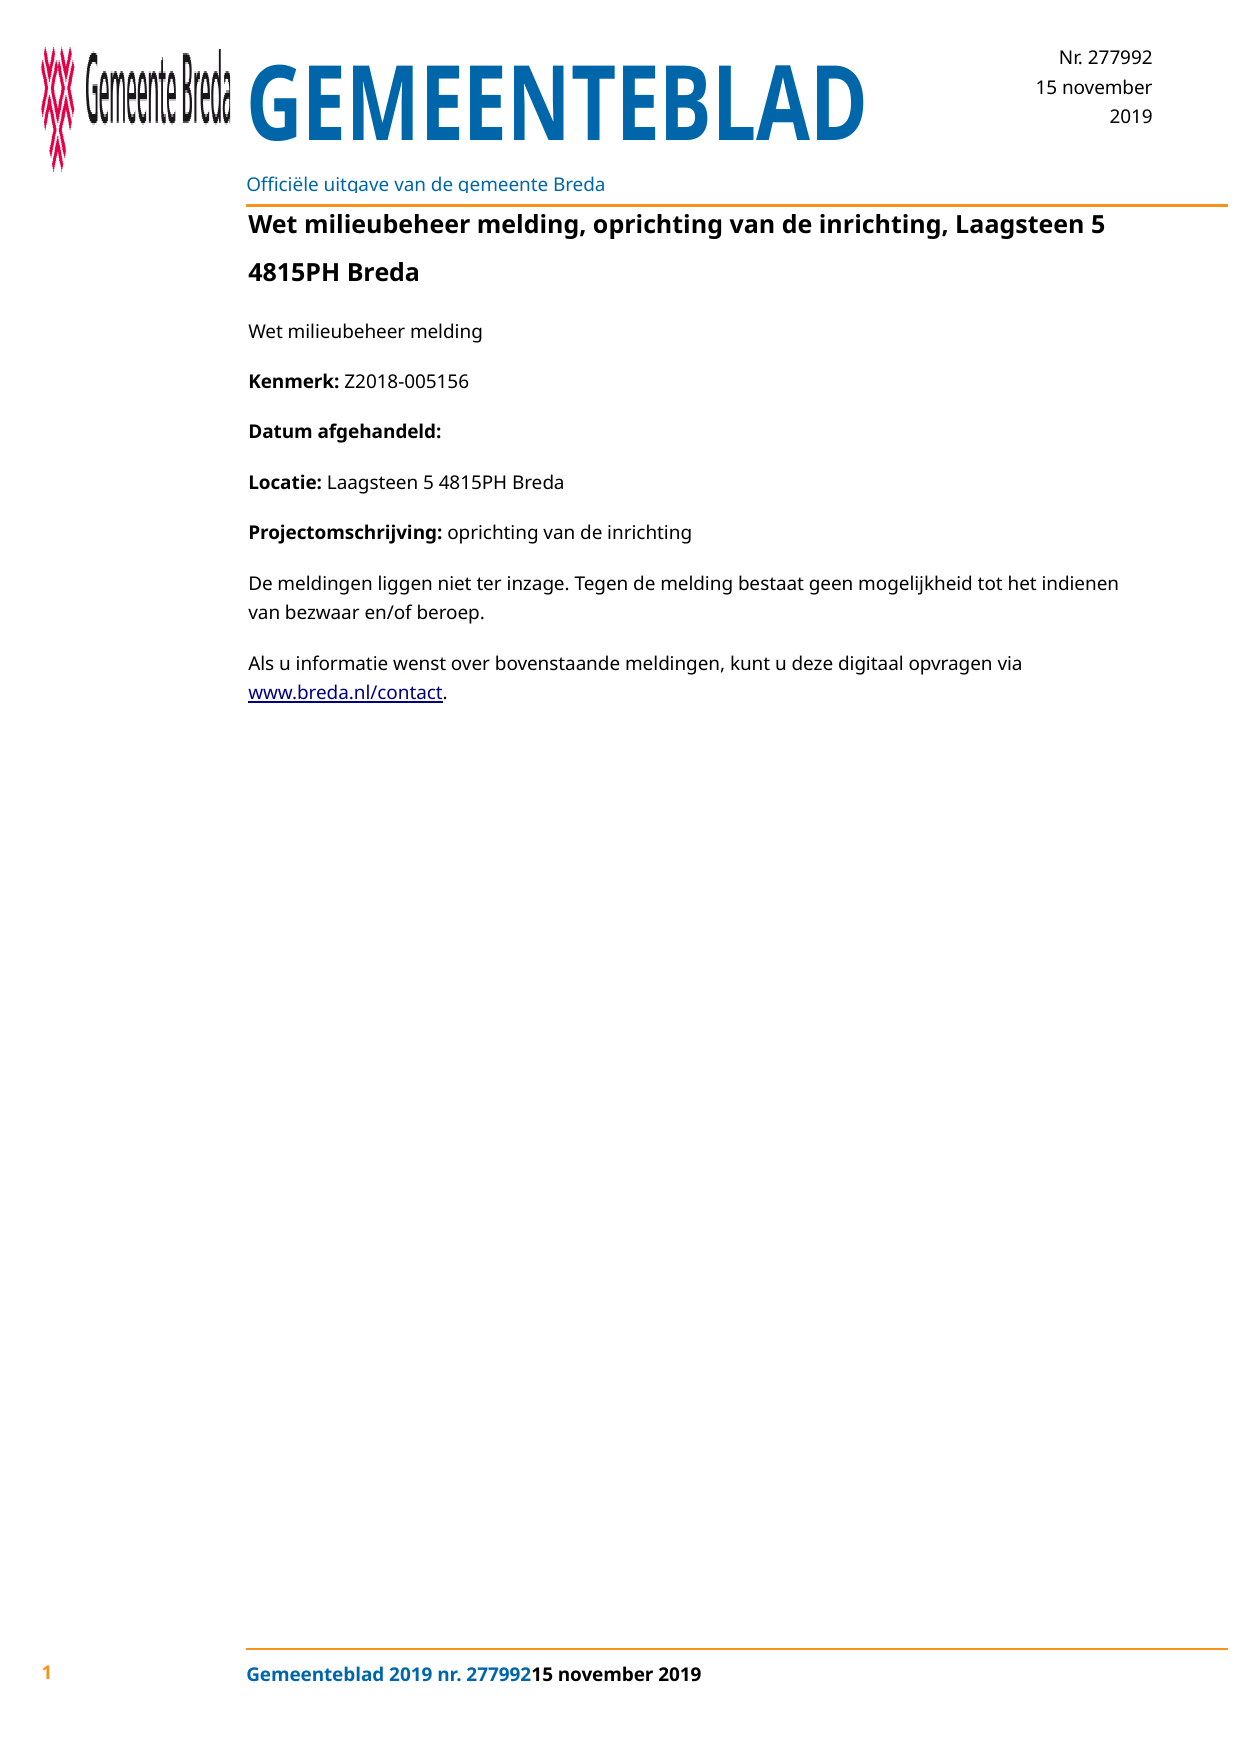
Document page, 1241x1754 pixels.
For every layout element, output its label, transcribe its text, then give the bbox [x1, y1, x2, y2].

text Locatie: Laagsteen 5 4815PH Breda [248, 469, 1152, 495]
text Projectomschrijving: oprichting van de inrichting [248, 519, 1152, 545]
text Als u informatie wenst over bovenstaande meldingen, kunt u deze digitaal opvragen via www.breda.nl/contact. [248, 650, 1152, 705]
picture [41, 47, 231, 172]
text Kenmerk: Z2018-005156 [248, 368, 1152, 394]
text Wet milieubeheer melding, oprichting van de inrichting, Laagsteen 5 4815PH Breda [248, 207, 1152, 288]
text Datum afgehandeld: [248, 419, 1152, 444]
text Wet milieubeheer melding [248, 318, 1152, 344]
text De meldingen liggen niet ter inzage. Tegen de melding bestaat geen mogelijkheid tot het indienen van bezwaar en/of beroep. [248, 570, 1152, 625]
